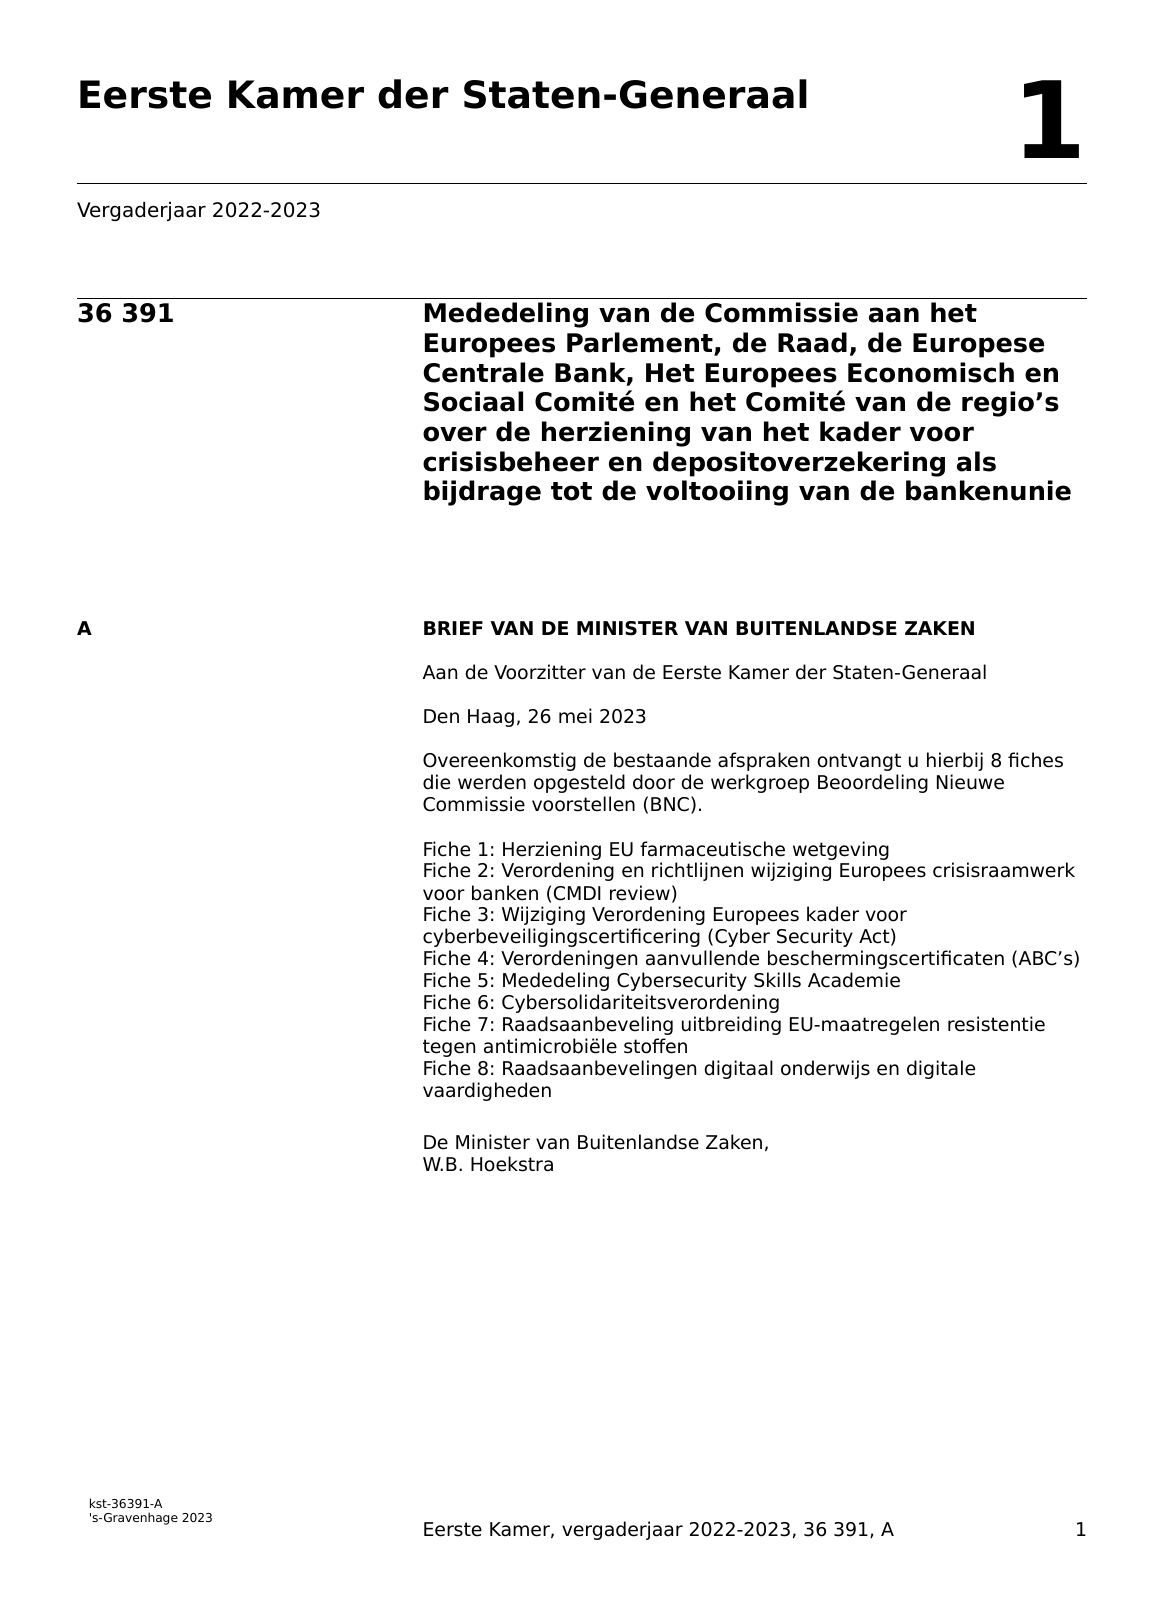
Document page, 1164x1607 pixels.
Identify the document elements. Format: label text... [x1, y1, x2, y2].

text Fiche 8: Raadsaanbevelingen digitaal onderwijs en digitale vaardigheden [422, 1058, 1087, 1102]
table_header Eerste Kamer der Staten-Generaal [77, 59, 886, 183]
table_header 1 [886, 59, 1087, 183]
text De Minister van Buitenlandse Zaken, W.B. Hoekstra [422, 1132, 1087, 1176]
text Fiche 2: Verordening en richtlijnen wijziging Europees crisisraamwerk voor banken (CMDI review) [422, 860, 1087, 904]
text kst-36391-A [88, 1497, 323, 1511]
text Aan de Voorzitter van de Eerste Kamer der Staten-Generaal [422, 662, 1087, 684]
text Fiche 7: Raadsaanbeveling uitbreiding EU-maatregelen resistentie tegen antimicrobiële stoffen [422, 1014, 1087, 1058]
text Fiche 5: Mededeling Cybersecurity Skills Academie [422, 970, 1087, 992]
text Den Haag, 26 mei 2023 [422, 706, 1087, 728]
text 's-Gravenhage 2023 [88, 1511, 323, 1525]
text Fiche 4: Verordeningen aanvullende beschermingscertificaten (ABC’s) [422, 948, 1087, 970]
text Fiche 6: Cybersolidariteitsverordening [422, 992, 1087, 1014]
table_cell Vergaderjaar 2022-2023 [77, 184, 1087, 298]
text Overeenkomstig de bestaande afspraken ontvangt u hierbij 8 fiches die werden opgesteld door de werkgroep Beoordeling Nieuwe Commissie voorstellen (BNC). [422, 750, 1087, 816]
text Fiche 3: Wijziging Verordening Europees kader voor cyberbeveiligingscertificering (Cyber Security Act) [422, 904, 1087, 948]
subtitle 36 391 Mededeling van de Commissie aan het Europees Parlement, de Raad, de Europese Centrale Bank, Het Europees Economisch en Sociaal Comité en het Comité van de regio’s over de herziening van het kader voor crisisbeheer en depositoverzekering als bijdrage tot de voltooiing van de bankenunie [77, 299, 1087, 507]
subtitle A BRIEF VAN DE MINISTER VAN BUITENLANDSE ZAKEN [77, 618, 1087, 640]
text Fiche 1: Herziening EU farmaceutische wetgeving [422, 838, 1087, 860]
